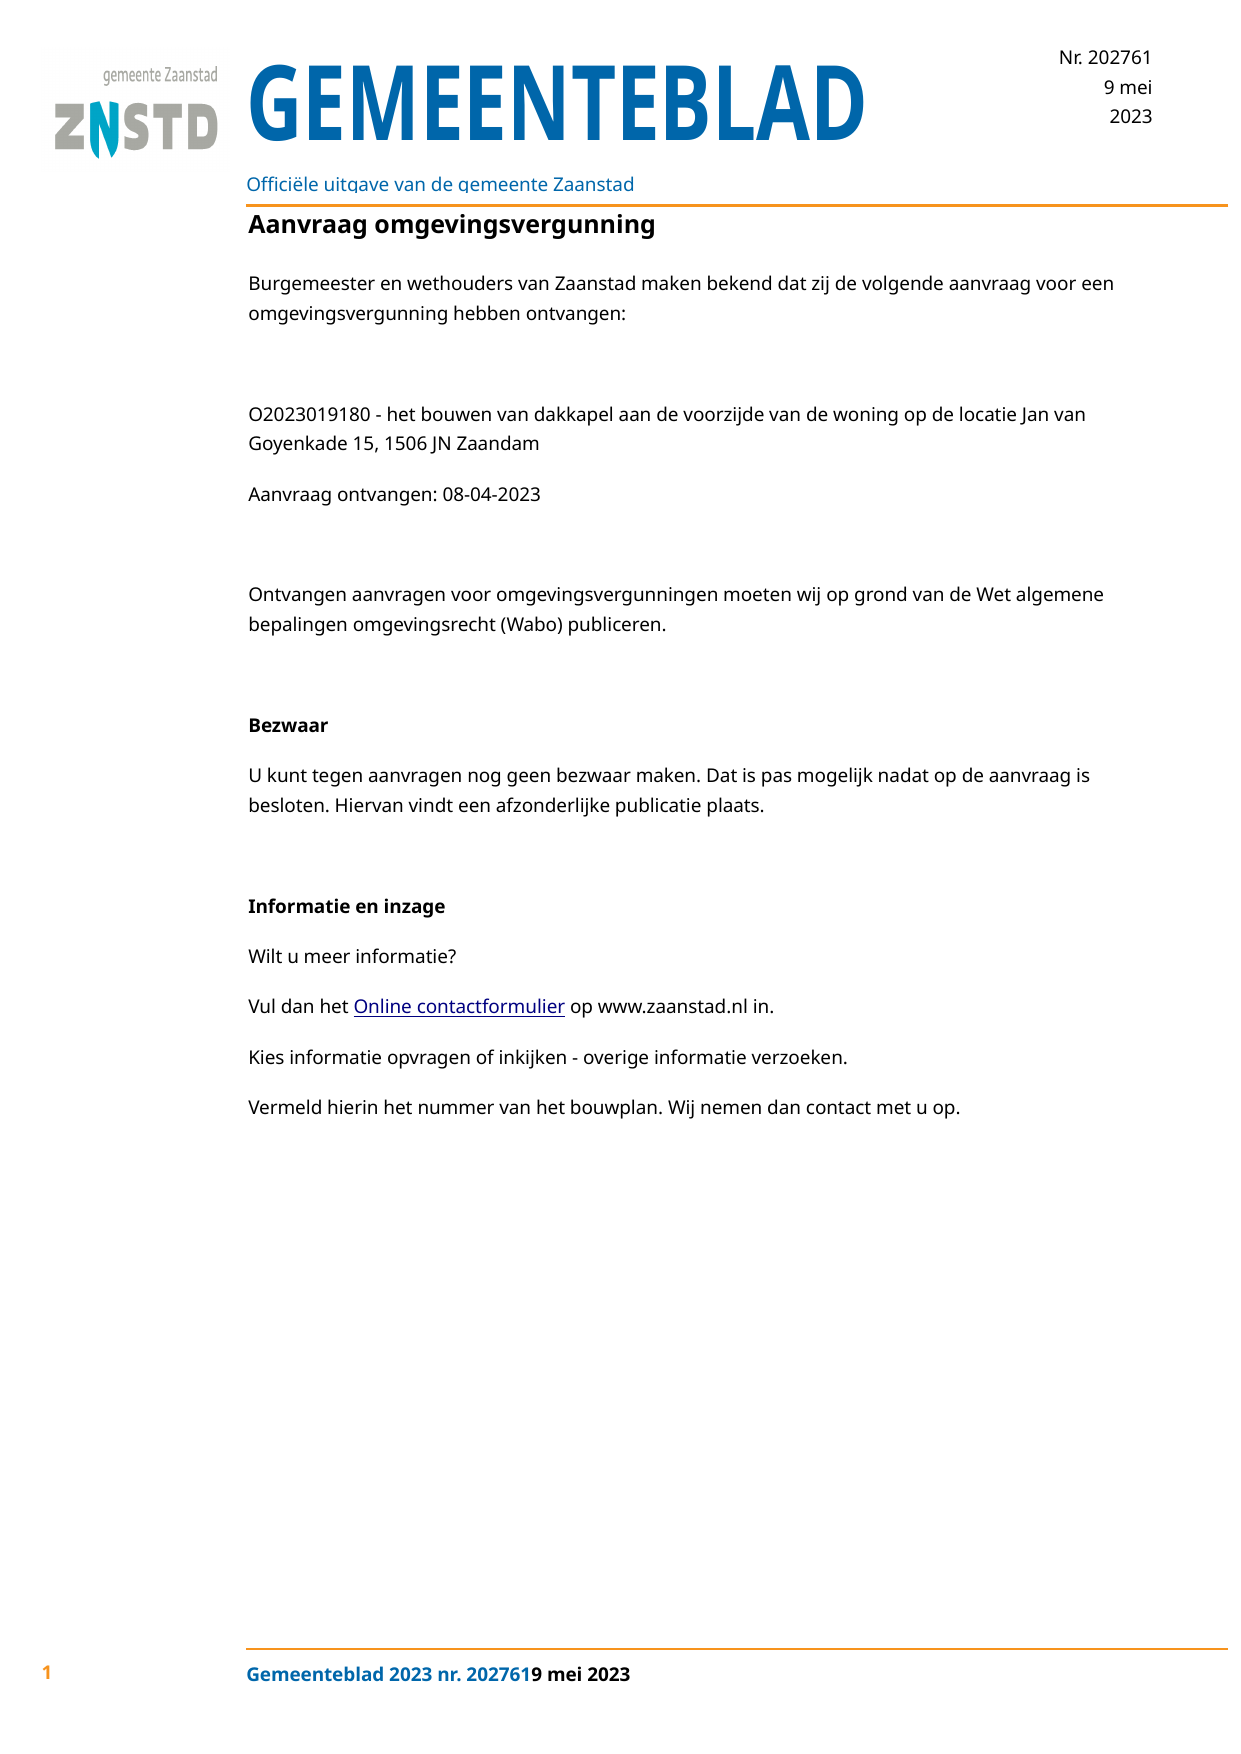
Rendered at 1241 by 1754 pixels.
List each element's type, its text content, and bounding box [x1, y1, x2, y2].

text O2023019180 - het bouwen van dakkapel aan de voorzijde van de woning op de locatie Jan van Goyenkade 15, 1506 JN Zaandam [248, 401, 1152, 456]
text Aanvraag omgevingsvergunning [248, 207, 1152, 241]
text Informatie en inzage [248, 893, 1152, 918]
text Ontvangen aanvragen voor omgevingsvergunningen moeten wij op grond van de Wet algemene bepalingen omgevingsrecht (Wabo) publiceren. [248, 582, 1152, 637]
text Wilt u meer informatie? [248, 943, 1152, 969]
text Aanvraag ontvangen: 08-04-2023 [248, 481, 1152, 506]
text Vul dan het Online contactformulier op www.zaanstad.nl in. [248, 994, 1152, 1019]
text Burgemeester en wethouders van Zaanstad maken bekend dat zij de volgende aanvraag voor een omgevingsvergunning hebben ontvangen: [248, 270, 1152, 326]
text U kunt tegen aanvragen nog geen bezwaar maken. Dat is pas mogelijk nadat op de aanvraag is besloten. Hiervan vindt een afzonderlijke publicatie plaats. [248, 762, 1152, 818]
text Bezwaar [248, 712, 1152, 738]
picture [41, 47, 231, 172]
text Kies informatie opvragen of inkijken - overige informatie verzoeken. [248, 1044, 1152, 1070]
text Vermeld hierin het nummer van het bouwplan. Wij nemen dan contact met u op. [248, 1094, 1152, 1120]
